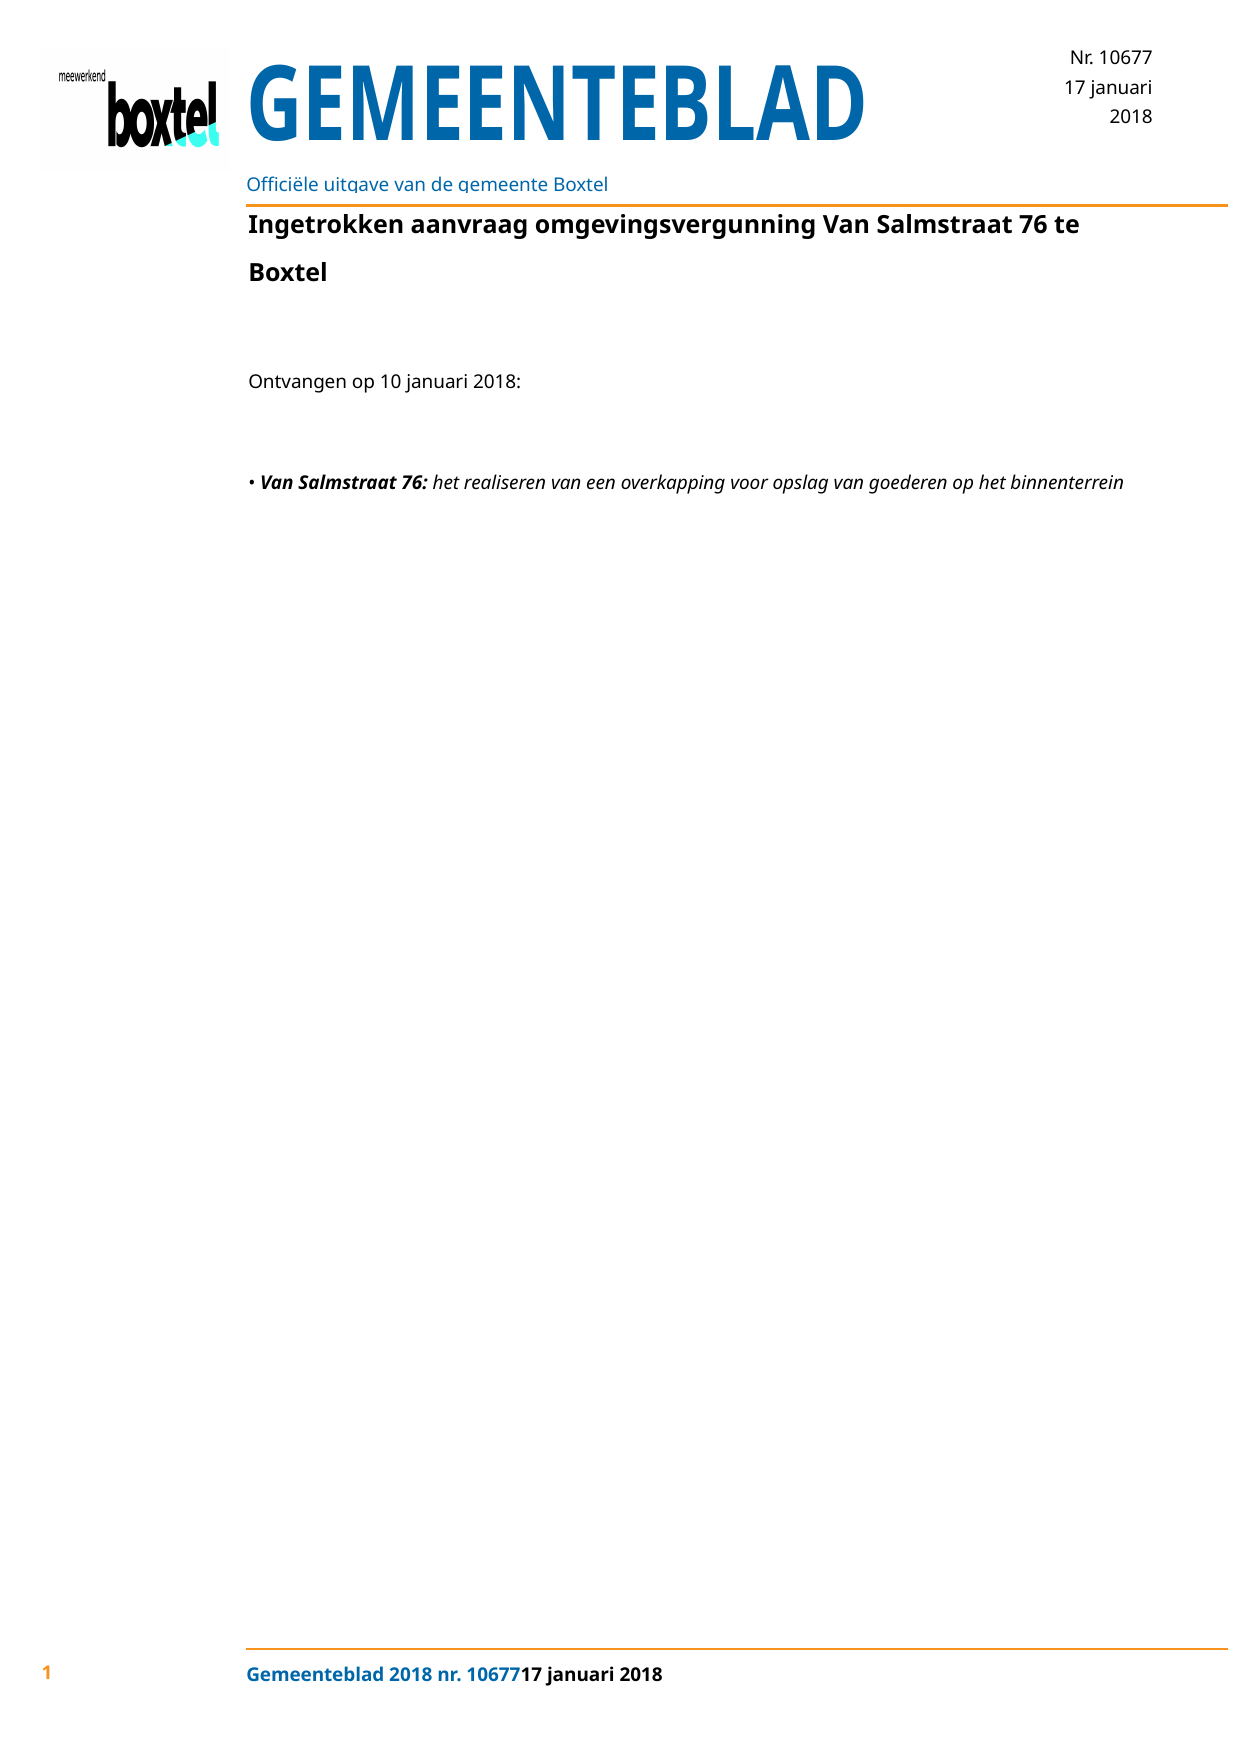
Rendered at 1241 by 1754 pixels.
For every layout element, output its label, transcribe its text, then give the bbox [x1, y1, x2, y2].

text Ingetrokken aanvraag omgevingsvergunning Van Salmstraat 76 te Boxtel [248, 207, 1152, 288]
picture [41, 47, 231, 172]
text • Van Salmstraat 76: het realiseren van een overkapping voor opslag van goederen op het binnenterrein [248, 469, 1152, 495]
text Ontvangen op 10 januari 2018: [248, 368, 1152, 394]
